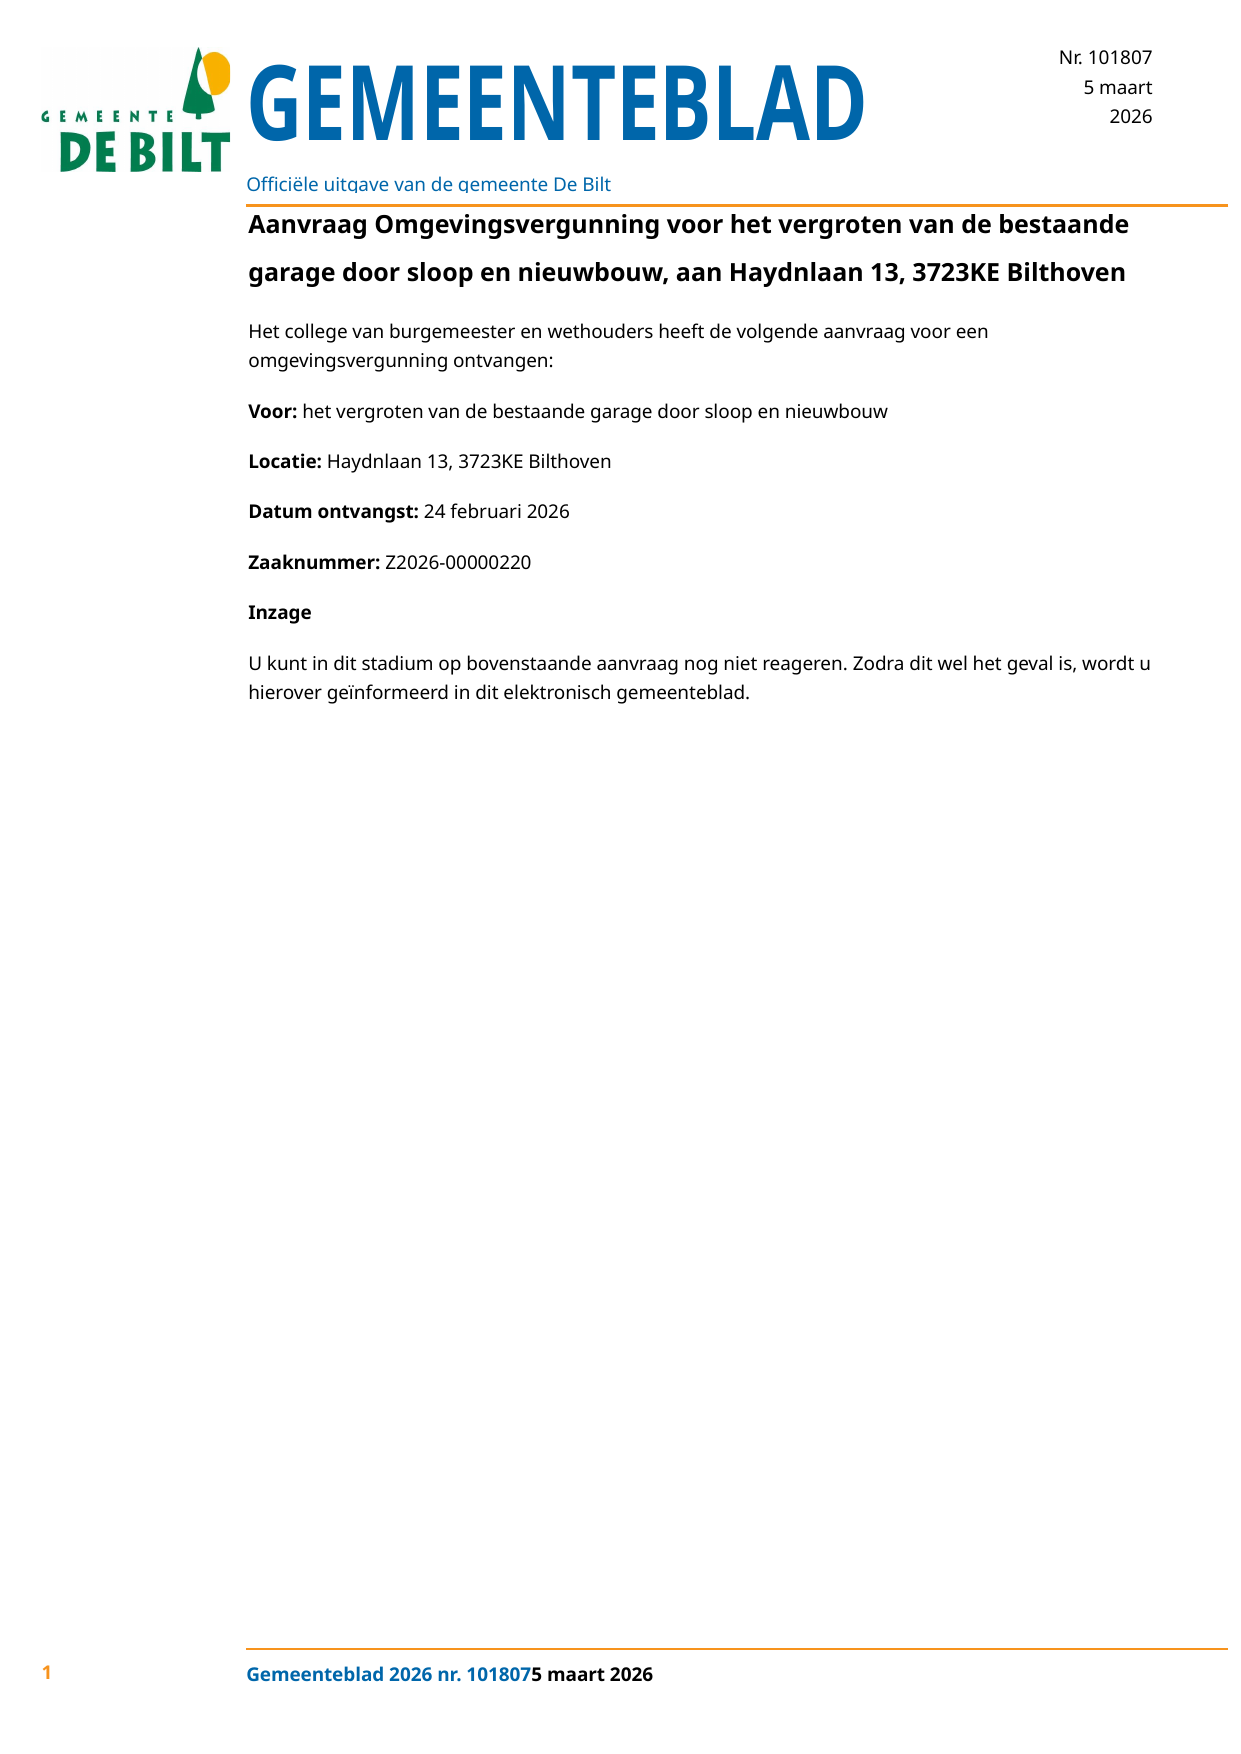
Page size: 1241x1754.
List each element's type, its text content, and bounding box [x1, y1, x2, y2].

text Inzage [248, 599, 1152, 625]
text Datum ontvangst: 24 februari 2026 [248, 499, 1152, 524]
text Het college van burgemeester en wethouders heeft de volgende aanvraag voor een omgevingsvergunning ontvangen: [248, 318, 1152, 373]
text Zaaknummer: Z2026-00000220 [248, 549, 1152, 575]
text Aanvraag Omgevingsvergunning voor het vergroten van de bestaande garage door sloop en nieuwbouw, aan Haydnlaan 13, 3723KE Bilthoven [248, 207, 1152, 288]
text Locatie: Haydnlaan 13, 3723KE Bilthoven [248, 448, 1152, 474]
picture [41, 47, 231, 172]
text U kunt in dit stadium op bovenstaande aanvraag nog niet reageren. Zodra dit wel het geval is, wordt u hierover geïnformeerd in dit elektronisch gemeenteblad. [248, 650, 1152, 705]
text Voor: het vergroten van de bestaande garage door sloop en nieuwbouw [248, 398, 1152, 424]
